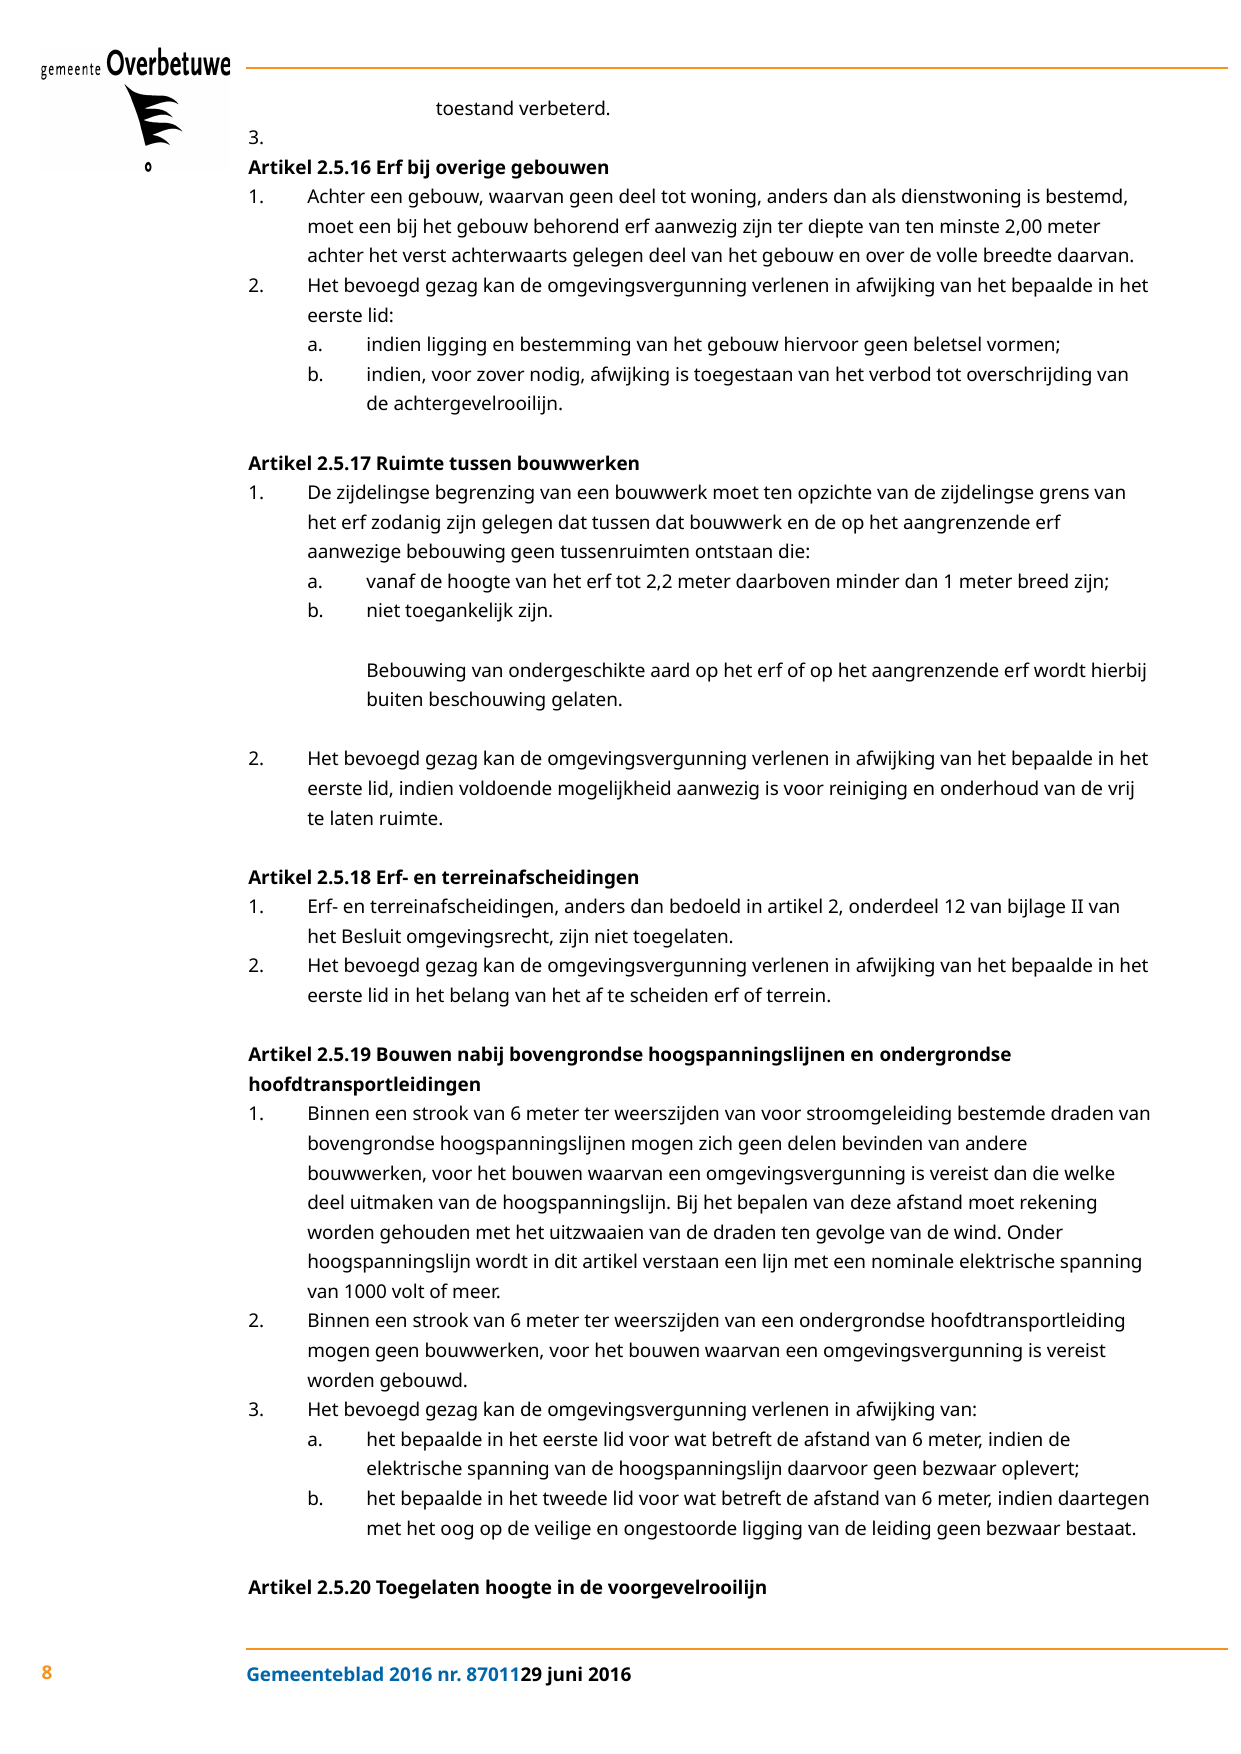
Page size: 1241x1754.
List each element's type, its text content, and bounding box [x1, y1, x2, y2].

list vanaf de hoogte van het erf tot 2,2 meter daarboven minder dan 1 meter breed zijn; [307, 568, 1152, 594]
list het bepaalde in het eerste lid voor wat betreft de afstand van 6 meter, indien de elektrische spanning van de hoogspanningslijn daarvoor geen bezwaar oplevert; [307, 1426, 1152, 1481]
list Het bevoegd gezag kan de omgevingsvergunning verlenen in afwijking van het bepaalde in het eerste lid in het belang van het af te scheiden erf of terrein. [248, 953, 1152, 1008]
text Artikel 2.5.20 Toegelaten hoogte in de voorgevelrooilijn [248, 1574, 1152, 1600]
list Het bevoegd gezag kan de omgevingsvergunning verlenen in afwijking van: [248, 1396, 1152, 1422]
list Bebouwing van ondergeschikte aard op het erf of op het aangrenzende erf wordt hierbij buiten beschouwing gelaten. [307, 657, 1152, 712]
list Het bevoegd gezag kan de omgevingsvergunning verlenen in afwijking van het bepaalde in het eerste lid, indien voldoende mogelijkheid aanwezig is voor reiniging en onderhoud van de vrij te laten ruimte. [248, 746, 1152, 831]
list De zijdelingse begrenzing van een bouwwerk moet ten opzichte van de zijdelingse grens van het erf zodanig zijn gelegen dat tussen dat bouwwerk en de op het aangrenzende erf aanwezige bebouwing geen tussenruimten ontstaan die: [248, 479, 1152, 564]
text Artikel 2.5.18 Erf- en terreinafscheidingen [248, 864, 1152, 890]
list Het bevoegd gezag kan de omgevingsvergunning verlenen in afwijking van het bepaalde in het eerste lid: [248, 272, 1152, 328]
text Artikel 2.5.17 Ruimte tussen bouwwerken [248, 450, 1152, 476]
list niet toegankelijk zijn. [307, 598, 1152, 623]
list Binnen een strook van 6 meter ter weerszijden van een ondergrondse hoofdtransportleiding mogen geen bouwwerken, voor het bouwen waarvan een omgevingsvergunning is vereist worden gebouwd. [248, 1308, 1152, 1393]
list indien ligging en bestemming van het gebouw hiervoor geen beletsel vormen; [307, 331, 1152, 357]
list Erf- en terreinafscheidingen, anders dan bedoeld in artikel 2, onderdeel 12 van bijlage II van het Besluit omgevingsrecht, zijn niet toegelaten. [248, 893, 1152, 949]
text Artikel 2.5.16 Erf bij overige gebouwen [248, 154, 1152, 180]
list Binnen een strook van 6 meter ter weerszijden van voor stroomgeleiding bestemde draden van bovengrondse hoogspanningslijnen mogen zich geen delen bevinden van andere bouwwerken, voor het bouwen waarvan een omgevingsvergunning is vereist dan die welke deel uitmaken van de hoogspanningslijn. Bij het bepalen van deze afstand moet rekening worden gehouden met het uitzwaaien van de draden ten gevolge van de wind. Onder hoogspanningslijn wordt in dit artikel verstaan een lijn met een nominale elektrische spanning van 1000 volt of meer. [248, 1101, 1152, 1304]
list Achter een gebouw, waarvan geen deel tot woning, anders dan als dienstwoning is bestemd, moet een bij het gebouw behorend erf aanwezig zijn ter diepte van ten minste 2,00 meter achter het verst achterwaarts gelegen deel van het gebouw en over de volle breedte daarvan. [248, 183, 1152, 268]
list het bepaalde in het tweede lid voor wat betreft de afstand van 6 meter, indien daartegen met het oog op de veilige en ongestoorde ligging van de leiding geen bezwaar bestaat. [307, 1485, 1152, 1541]
list indien, voor zover nodig, afwijking is toegestaan van het verbod tot overschrijding van de achtergevelrooilijn. [307, 361, 1152, 416]
list toestand verbeterd. [398, 95, 1152, 121]
text Artikel 2.5.19 Bouwen nabij bovengrondse hoogspanningslijnen en ondergrondse hoofdtransportleidingen [248, 1041, 1152, 1097]
picture [41, 47, 231, 172]
